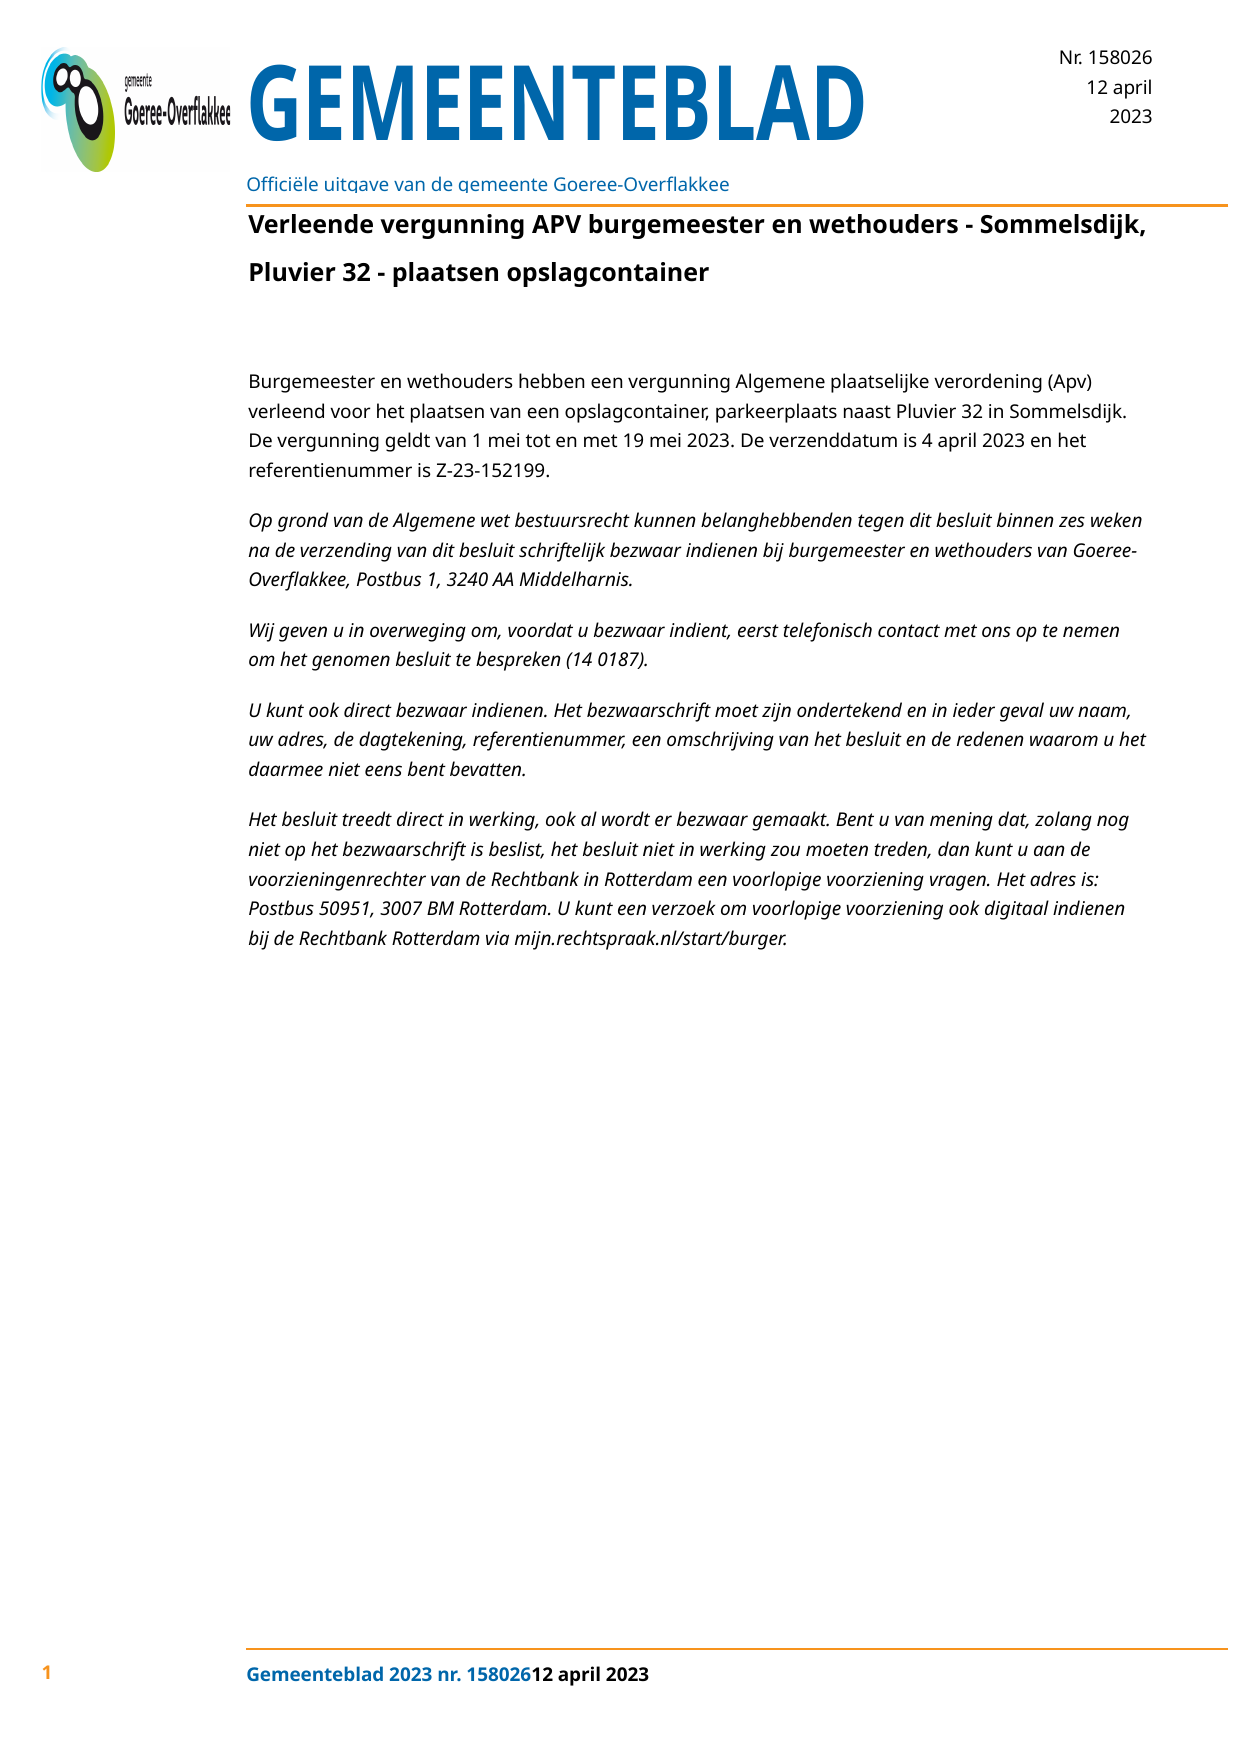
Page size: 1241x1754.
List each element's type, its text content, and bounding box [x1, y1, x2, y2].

text Burgemeester en wethouders hebben een vergunning Algemene plaatselijke verordening (Apv) verleend voor het plaatsen van een opslagcontainer, parkeerplaats naast Pluvier 32 in Sommelsdijk. De vergunning geldt van 1 mei tot en met 19 mei 2023. De verzenddatum is 4 april 2023 en het referentienummer is Z-23-152199. [248, 368, 1152, 483]
text Wij geven u in overweging om, voordat u bezwaar indient, eerst telefonisch contact met ons op te nemen om het genomen besluit te bespreken (14 0187). [248, 617, 1152, 672]
picture [41, 47, 231, 172]
text U kunt ook direct bezwaar indienen. Het bezwaarschrift moet zijn ondertekend en in ieder geval uw naam, uw adres, de dagtekening, referentienummer, een omschrijving van het besluit en de redenen waarom u het daarmee niet eens bent bevatten. [248, 697, 1152, 782]
text Verleende vergunning APV burgemeester en wethouders - Sommelsdijk, Pluvier 32 - plaatsen opslagcontainer [248, 207, 1152, 288]
text Het besluit treedt direct in werking, ook al wordt er bezwaar gemaakt. Bent u van mening dat, zolang nog niet op het bezwaarschrift is beslist, het besluit niet in werking zou moeten treden, dan kunt u aan de voorzieningenrechter van de Rechtbank in Rotterdam een voorlopige voorziening vragen. Het adres is: Postbus 50951, 3007 BM Rotterdam. U kunt een verzoek om voorlopige voorziening ook digitaal indienen bij de Rechtbank Rotterdam via mijn.rechtspraak.nl/start/burger. [248, 807, 1152, 951]
text Op grond van de Algemene wet bestuursrecht kunnen belanghebbenden tegen dit besluit binnen zes weken na de verzending van dit besluit schriftelijk bezwaar indienen bij burgemeester en wethouders van Goeree-Overflakkee, Postbus 1, 3240 AA Middelharnis. [248, 507, 1152, 592]
